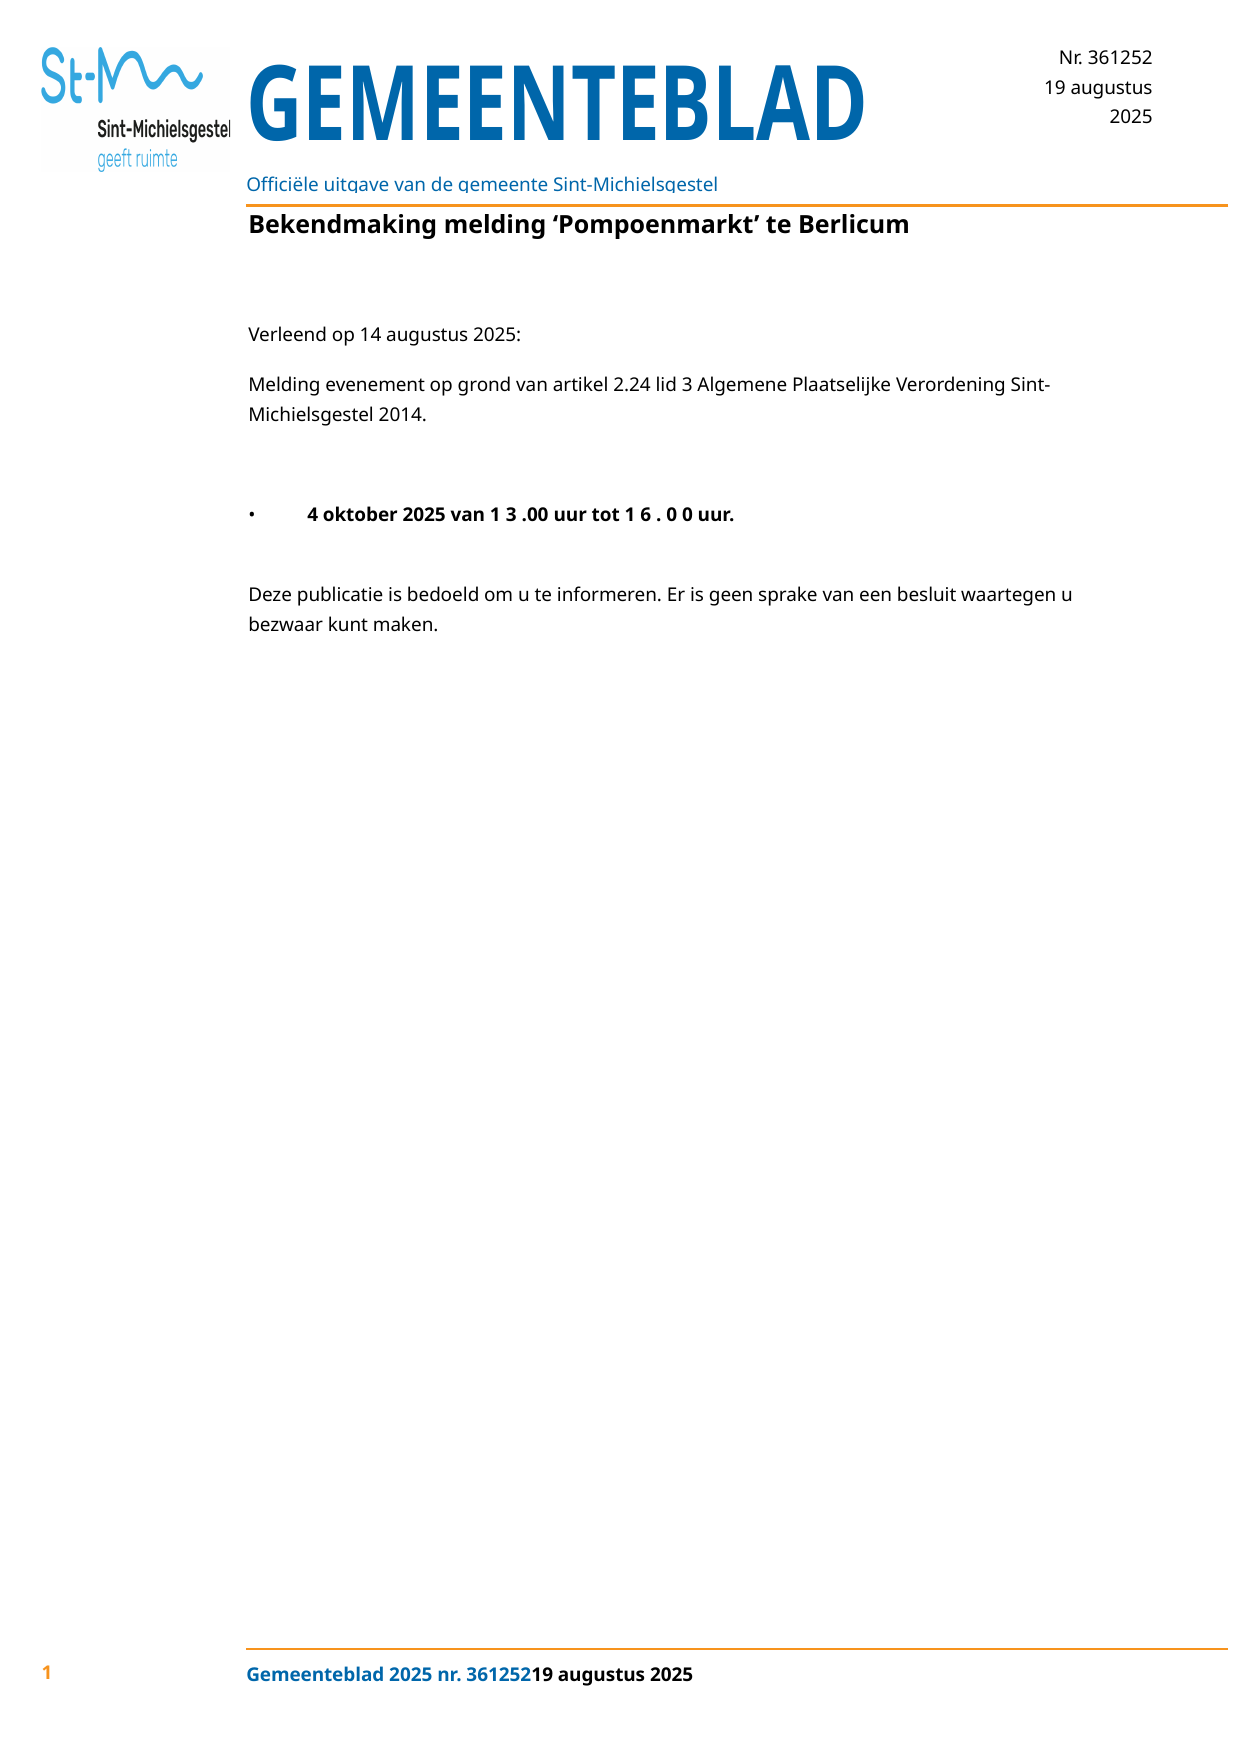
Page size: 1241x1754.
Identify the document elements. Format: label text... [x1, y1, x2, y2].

text Bekendmaking melding ‘Pompoenmarkt’ te Berlicum [248, 207, 1152, 241]
picture [41, 47, 231, 172]
list 4 oktober 2025 van 1 3 .00 uur tot 1 6 . 0 0 uur. [248, 502, 1152, 527]
text Verleend op 14 augustus 2025: [248, 321, 1152, 346]
text Deze publicatie is bedoeld om u te informeren. Er is geen sprake van een besluit waartegen u bezwaar kunt maken. [248, 582, 1152, 637]
text Melding evenement op grond van artikel 2.24 lid 3 Algemene Plaatselijke Verordening Sint-Michielsgestel 2014. [248, 371, 1152, 426]
